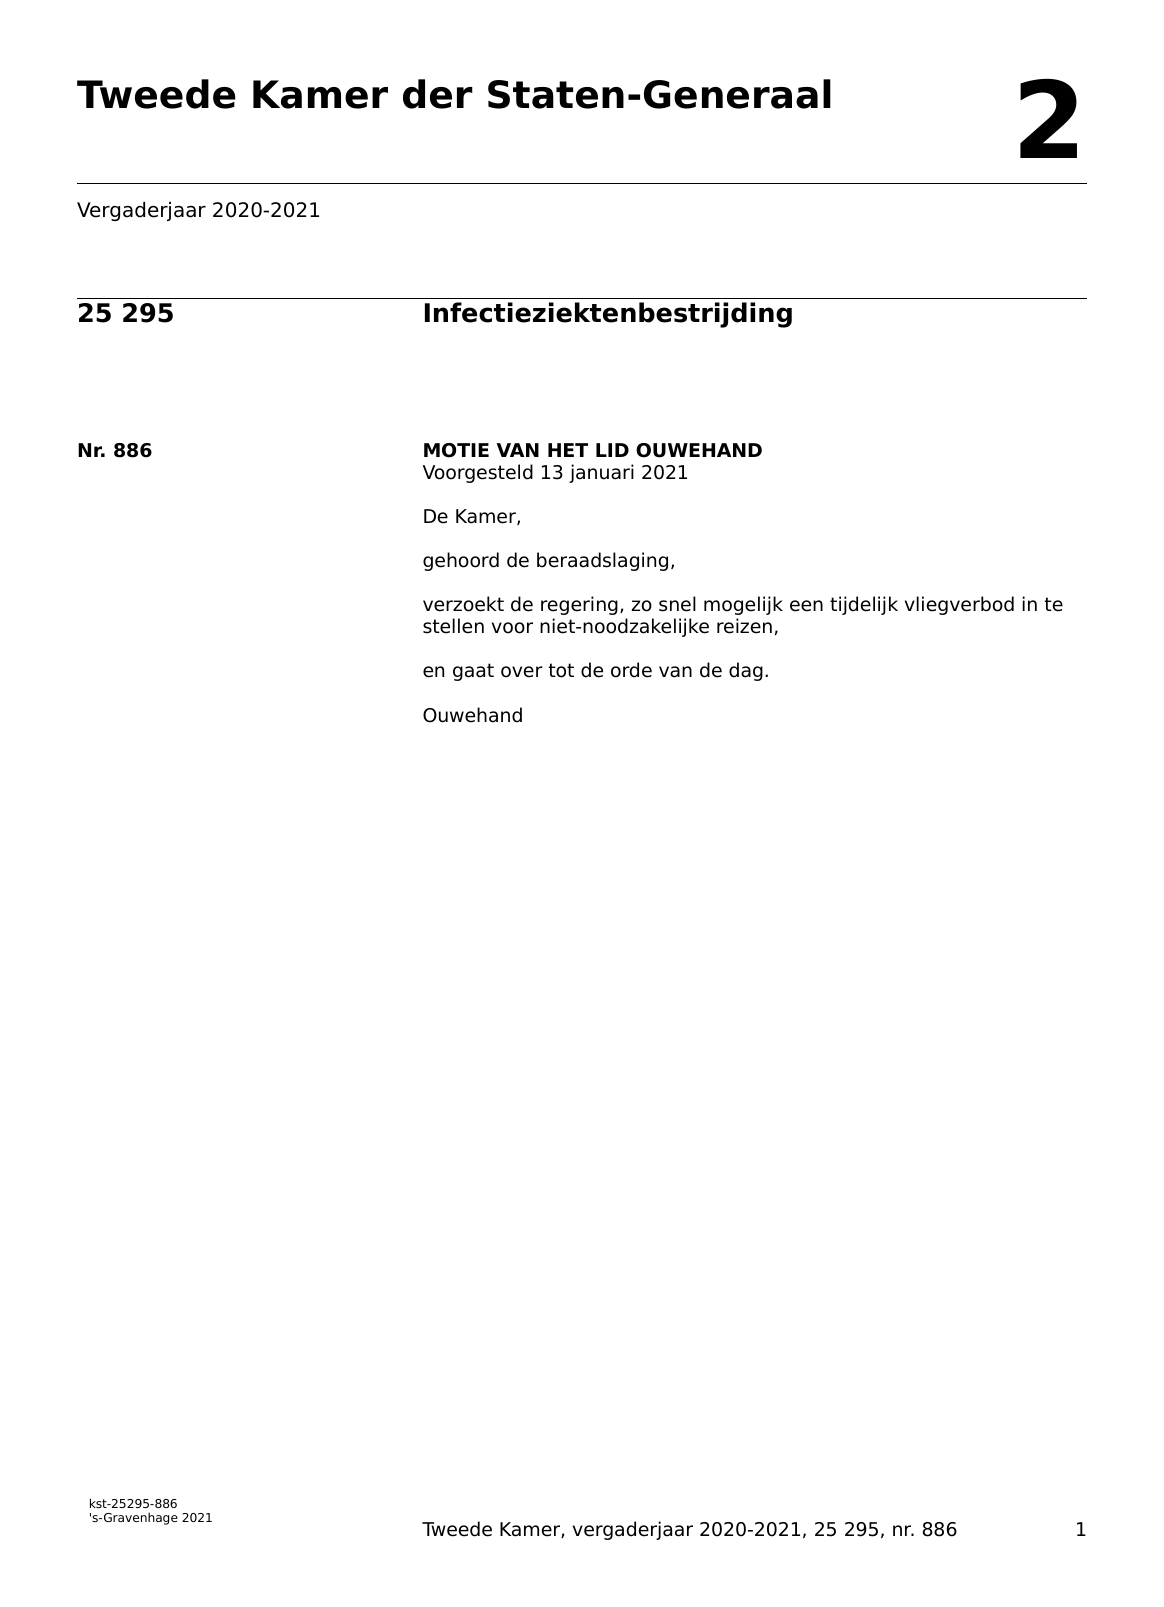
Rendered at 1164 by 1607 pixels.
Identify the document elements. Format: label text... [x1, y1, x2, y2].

text De Kamer, [422, 506, 1087, 528]
text 's-Gravenhage 2021 [88, 1511, 323, 1525]
subtitle 25 295 Infectieziektenbestrijding [77, 299, 1087, 329]
text en gaat over tot de orde van de dag. [422, 660, 1087, 682]
text verzoekt de regering, zo snel mogelijk een tijdelijk vliegverbod in te stellen voor niet-noodzakelijke reizen, [422, 594, 1087, 638]
text gehoord de beraadslaging, [422, 550, 1087, 572]
text Ouwehand [422, 704, 1087, 726]
subtitle Nr. 886 MOTIE VAN HET LID OUWEHAND [77, 440, 1087, 462]
table_header Tweede Kamer der Staten-Generaal [77, 59, 886, 183]
table_cell Vergaderjaar 2020-2021 [77, 184, 1087, 298]
text kst-25295-886 [88, 1497, 323, 1511]
table_header 2 [886, 59, 1087, 183]
text Voorgesteld 13 januari 2021 [422, 462, 1087, 484]
